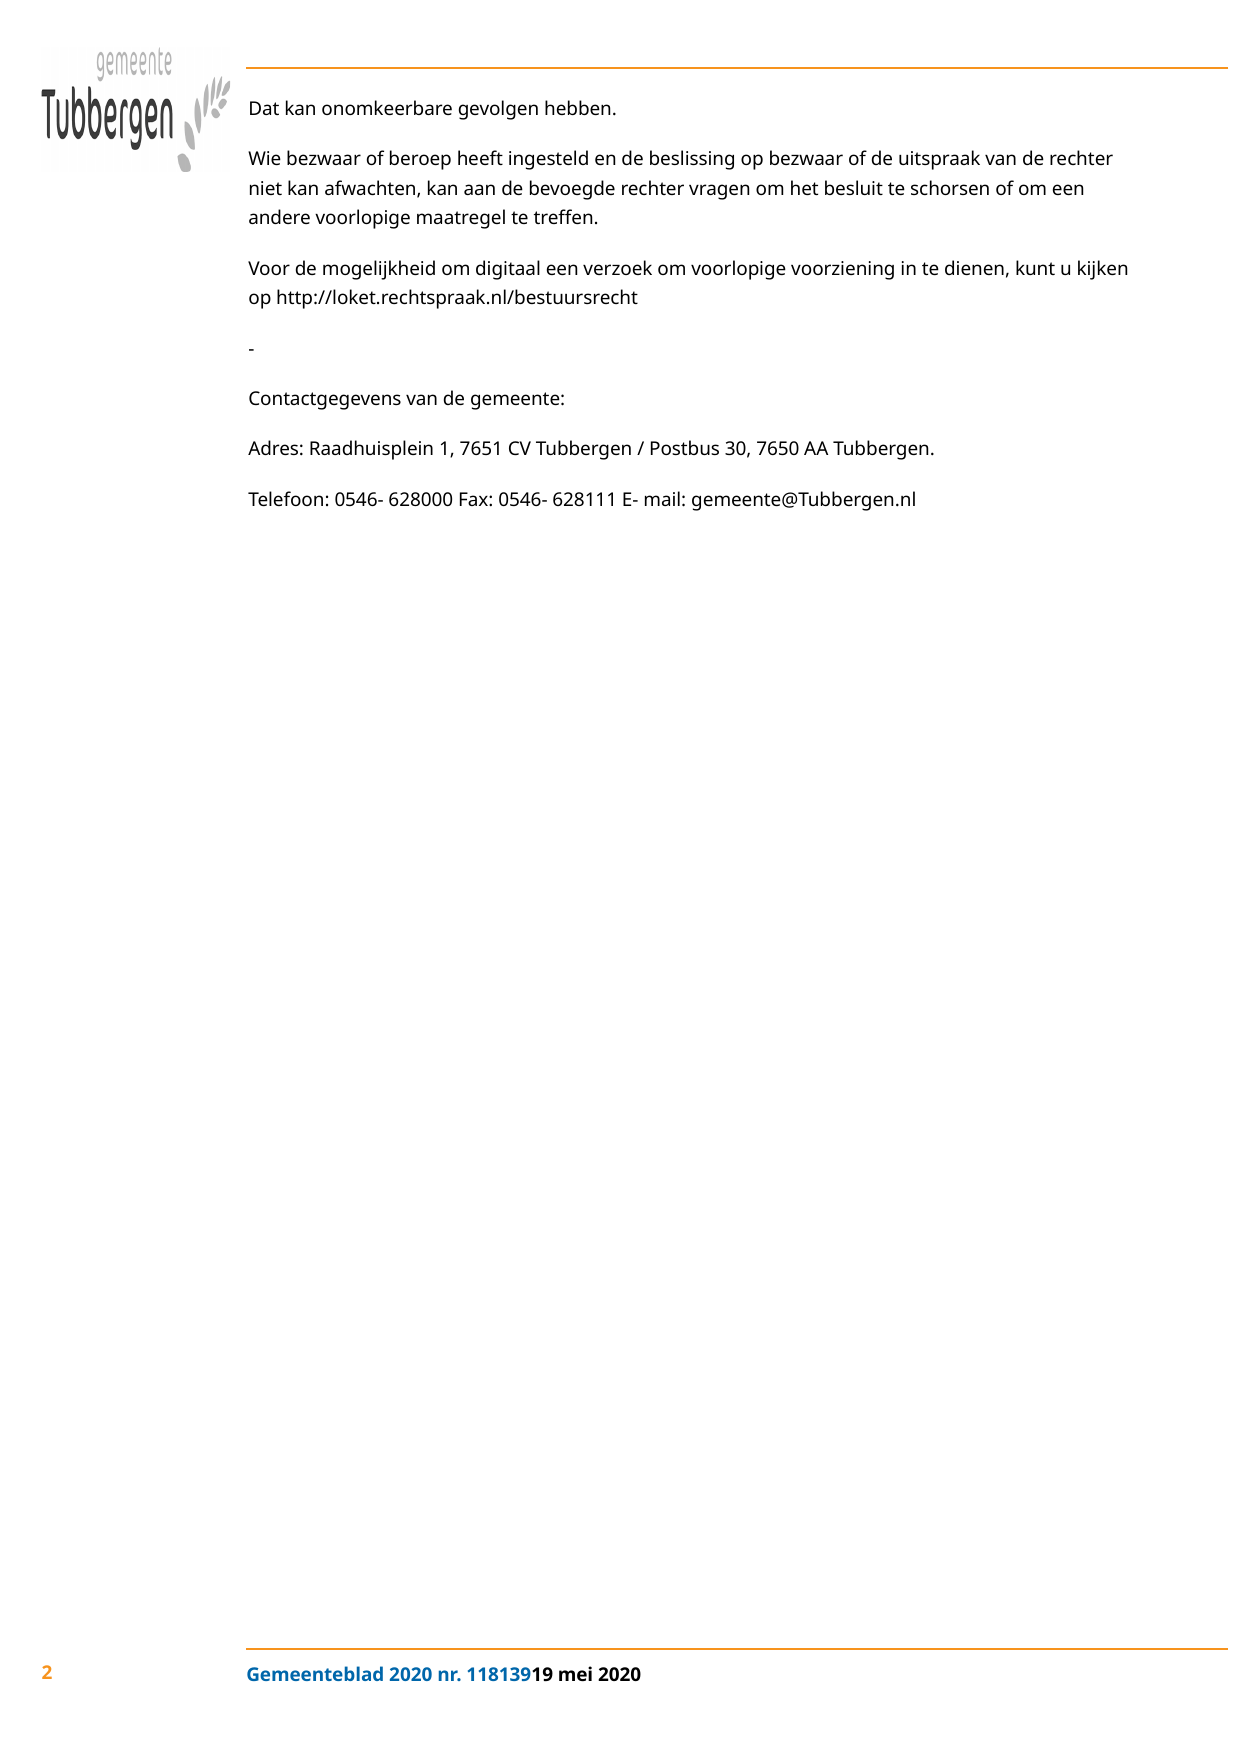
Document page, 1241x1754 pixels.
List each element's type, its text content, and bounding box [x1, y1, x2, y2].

text Wie bezwaar of beroep heeft ingesteld en de beslissing op bezwaar of de uitspraak van de rechter niet kan afwachten, kan aan de bevoegde rechter vragen om het besluit te schorsen of om een andere voorlopige maatregel te treffen. [248, 145, 1152, 230]
text Voor de mogelijkheid om digitaal een verzoek om voorlopige voorziening in te dienen, kunt u kijken op http://loket.rechtspraak.nl/bestuursrecht [248, 255, 1152, 310]
text Contactgegevens van de gemeente: [248, 385, 1152, 411]
text Dat kan onomkeerbare gevolgen hebben. [248, 95, 1152, 121]
picture [41, 47, 231, 172]
text Adres: Raadhuisplein 1, 7651 CV Tubbergen / Postbus 30, 7650 AA Tubbergen. [248, 436, 1152, 461]
text Telefoon: 0546- 628000 Fax: 0546- 628111 E- mail: gemeente@Tubbergen.nl [248, 486, 1152, 512]
text - [248, 335, 1152, 361]
